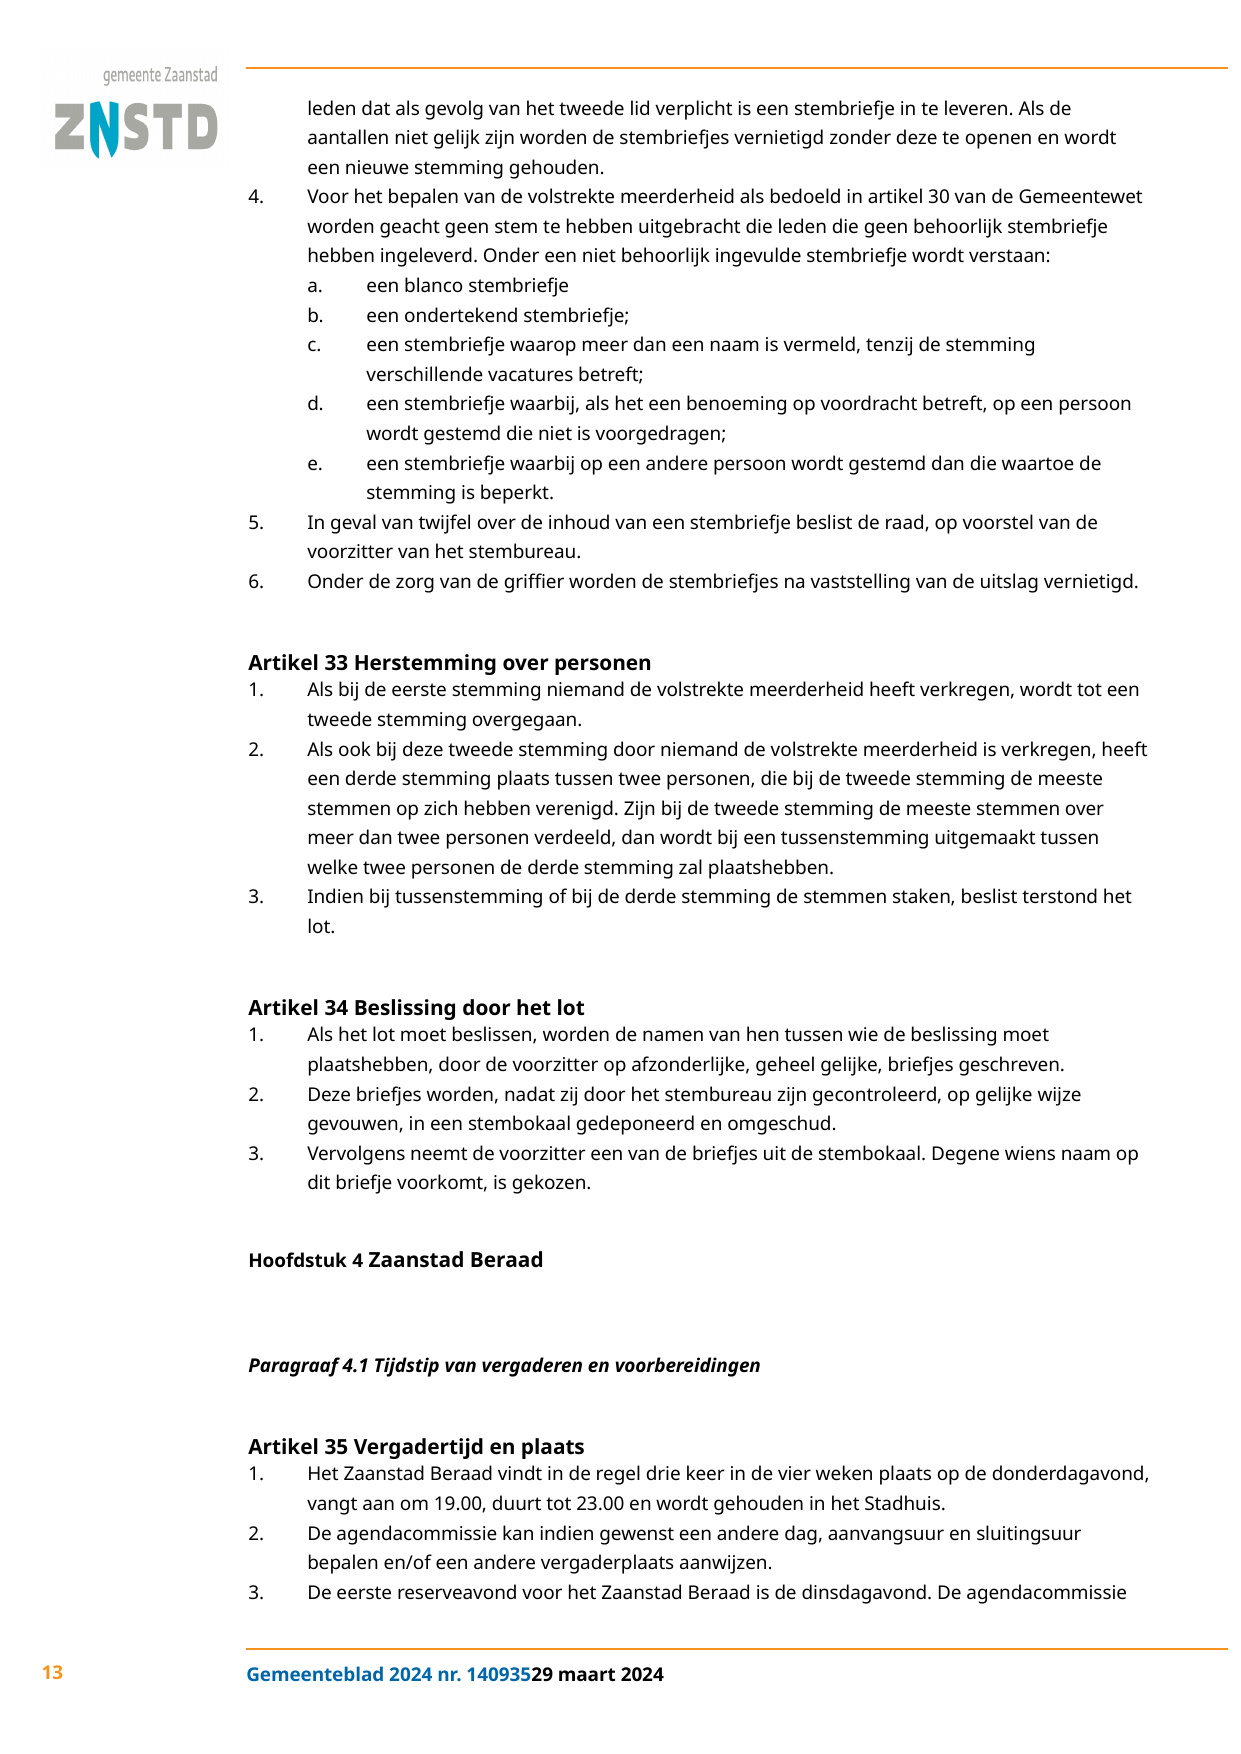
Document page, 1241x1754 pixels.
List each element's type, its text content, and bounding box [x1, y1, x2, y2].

list Vervolgens neemt de voorzitter een van de briefjes uit de stembokaal. Degene wiens naam op dit briefje voorkomt, is gekozen. [248, 1140, 1152, 1195]
list Onder de zorg van de griffier worden de stembriefjes na vaststelling van de uitslag vernietigd. [248, 568, 1152, 594]
list een stembriefje waarbij op een andere persoon wordt gestemd dan die waartoe de stemming is beperkt. [307, 450, 1152, 505]
text Hoofdstuk 4 Zaanstad Beraad [248, 1245, 1152, 1273]
list De eerste reserveavond voor het Zaanstad Beraad is de dinsdagavond. De agendacommissie [248, 1579, 1152, 1604]
picture [41, 47, 231, 172]
list Als ook bij deze tweede stemming door niemand de volstrekte meerderheid is verkregen, heeft een derde stemming plaats tussen twee personen, die bij de tweede stemming de meeste stemmen op zich hebben verenigd. Zijn bij de tweede stemming de meeste stemmen over meer dan twee personen verdeeld, dan wordt bij een tussenstemming uitgemaakt tussen welke twee personen de derde stemming zal plaatshebben. [248, 736, 1152, 880]
list In geval van twijfel over de inhoud van een stembriefje beslist de raad, op voorstel van de voorzitter van het stembureau. [248, 509, 1152, 564]
list Het Zaanstad Beraad vindt in de regel drie keer in de vier weken plaats op de donderdagavond, vangt aan om 19.00, duurt tot 23.00 en wordt gehouden in het Stadhuis. [248, 1461, 1152, 1516]
list De agendacommissie kan indien gewenst een andere dag, aanvangsuur en sluitingsuur bepalen en/of een andere vergaderplaats aanwijzen. [248, 1520, 1152, 1575]
list een ondertekend stembriefje; [307, 302, 1152, 328]
text Artikel 33 Herstemming over personen [248, 648, 1152, 677]
list Indien bij tussenstemming of bij de derde stemming de stemmen staken, beslist terstond het lot. [248, 884, 1152, 939]
list Deze briefjes worden, nadat zij door het stembureau zijn gecontroleerd, op gelijke wijze gevouwen, in een stembokaal gedeponeerd en omgeschud. [248, 1081, 1152, 1136]
list een stembriefje waarop meer dan een naam is vermeld, tenzij de stemming verschillende vacatures betreft; [307, 331, 1152, 387]
list leden dat als gevolg van het tweede lid verplicht is een stembriefje in te leveren. Als de aantallen niet gelijk zijn worden de stembriefjes vernietigd zonder deze te openen en wordt een nieuwe stemming gehouden. [248, 95, 1152, 180]
text Artikel 34 Beslissing door het lot [248, 993, 1152, 1022]
list Voor het bepalen van de volstrekte meerderheid als bedoeld in artikel 30 van de Gemeentewet worden geacht geen stem te hebben uitgebracht die leden die geen behoorlijk stembriefje hebben ingeleverd. Onder een niet behoorlijk ingevulde stembriefje wordt verstaan: [248, 183, 1152, 268]
list Als het lot moet beslissen, worden de namen van hen tussen wie de beslissing moet plaatshebben, door de voorzitter op afzonderlijke, geheel gelijke, briefjes geschreven. [248, 1022, 1152, 1077]
list Als bij de eerste stemming niemand de volstrekte meerderheid heeft verkregen, wordt tot een tweede stemming overgegaan. [248, 677, 1152, 732]
list een blanco stembriefje [307, 272, 1152, 298]
text Artikel 35 Vergadertijd en plaats [248, 1432, 1152, 1461]
text Paragraaf 4.1 Tijdstip van vergaderen en voorbereidingen [248, 1352, 1152, 1378]
list een stembriefje waarbij, als het een benoeming op voordracht betreft, op een persoon wordt gestemd die niet is voorgedragen; [307, 391, 1152, 446]
